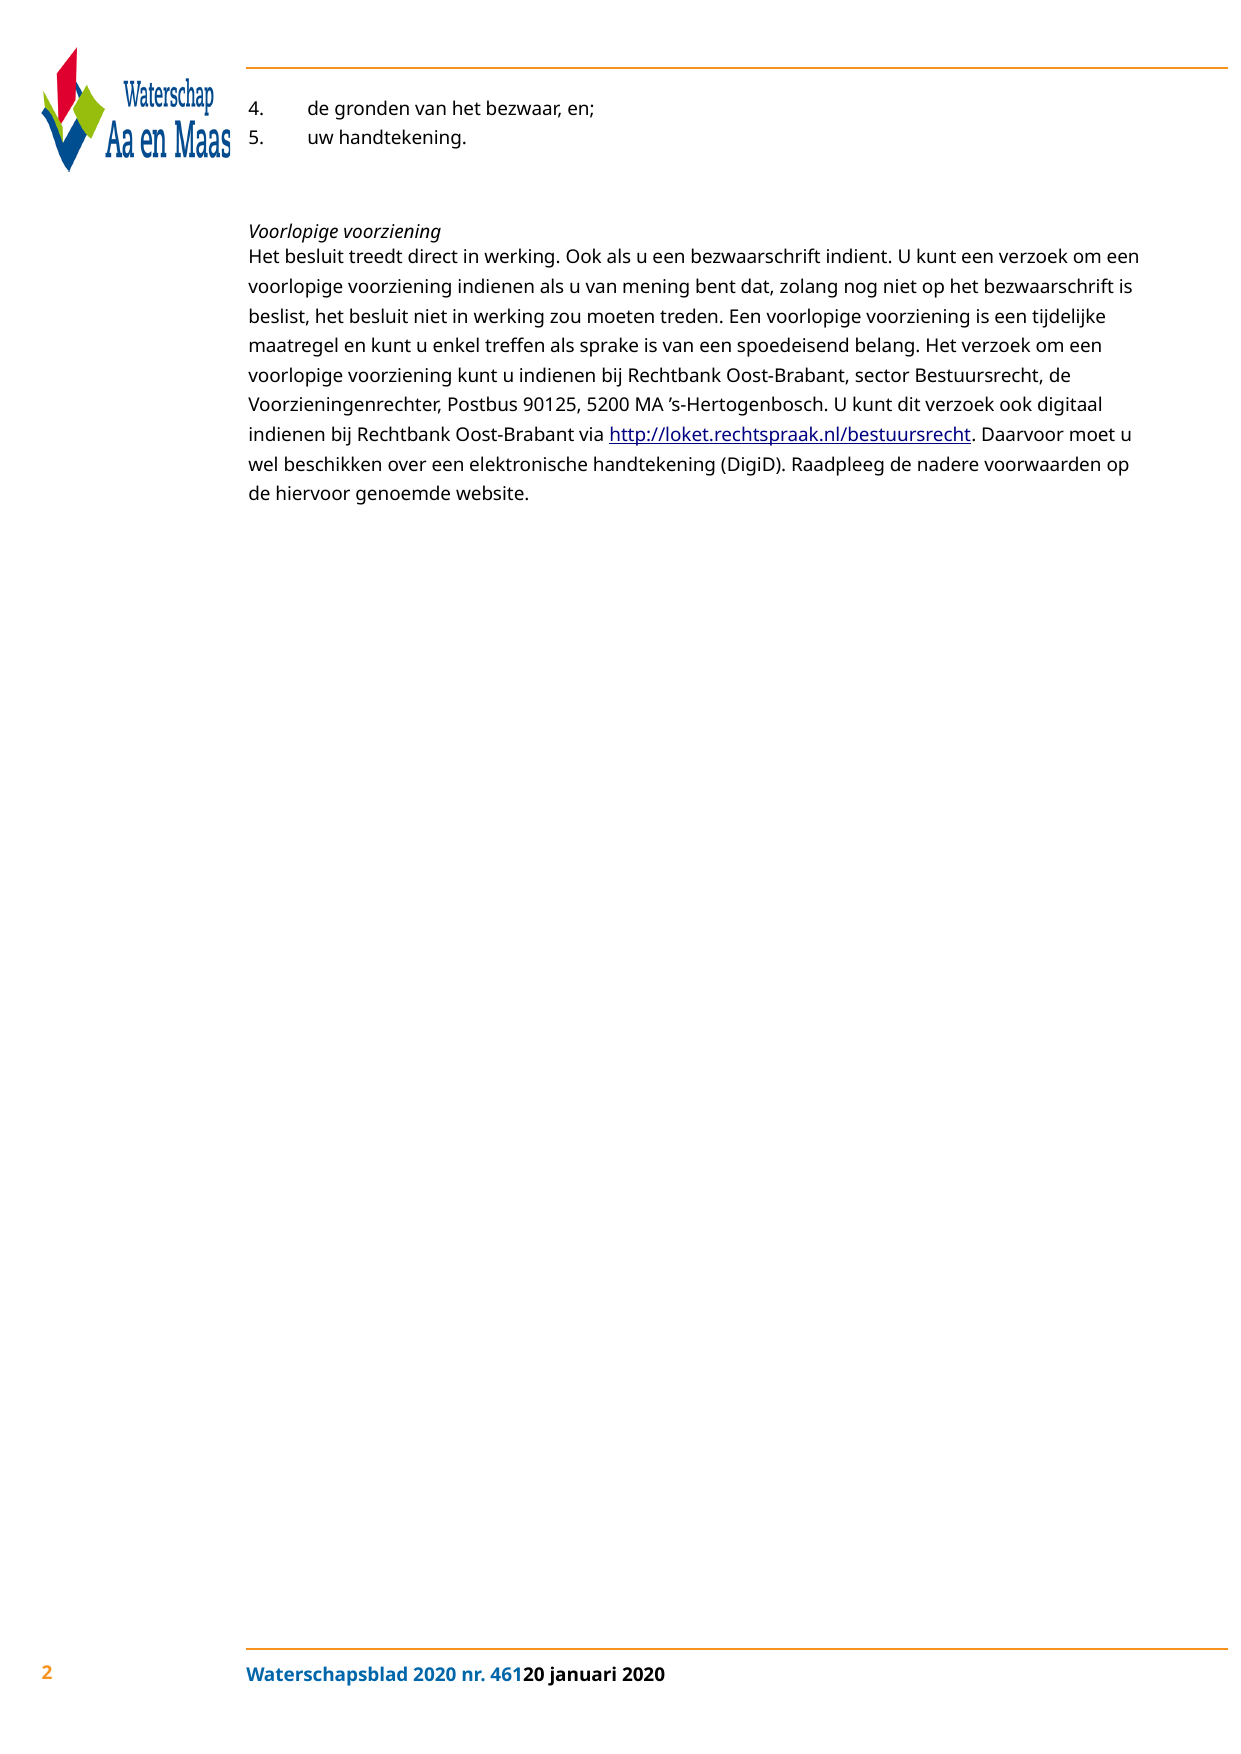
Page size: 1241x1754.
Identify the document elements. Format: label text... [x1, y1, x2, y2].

list uw handtekening. [248, 124, 1152, 150]
list de gronden van het bezwaar, en; [248, 95, 1152, 121]
text Voorlopige voorziening [248, 218, 1152, 244]
text Het besluit treedt direct in werking. Ook als u een bezwaarschrift indient. U kunt een verzoek om een voorlopige voorziening indienen als u van mening bent dat, zolang nog niet op het bezwaarschrift is beslist, het besluit niet in werking zou moeten treden. Een voorlopige voorziening is een tijdelijke maatregel en kunt u enkel treffen als sprake is van een spoedeisend belang. Het verzoek om een voorlopige voorziening kunt u indienen bij Rechtbank Oost-Brabant, sector Bestuursrecht, de Voorzieningenrechter, Postbus 90125, 5200 MA ’s-Hertogenbosch. U kunt dit verzoek ook digitaal indienen bij Rechtbank Oost-Brabant via http://loket.rechtspraak.nl/bestuursrecht. Daarvoor moet u wel beschikken over een elektronische handtekening (DigiD). Raadpleeg de nadere voorwaarden op de hiervoor genoemde website. [248, 244, 1152, 506]
picture [41, 47, 231, 172]
